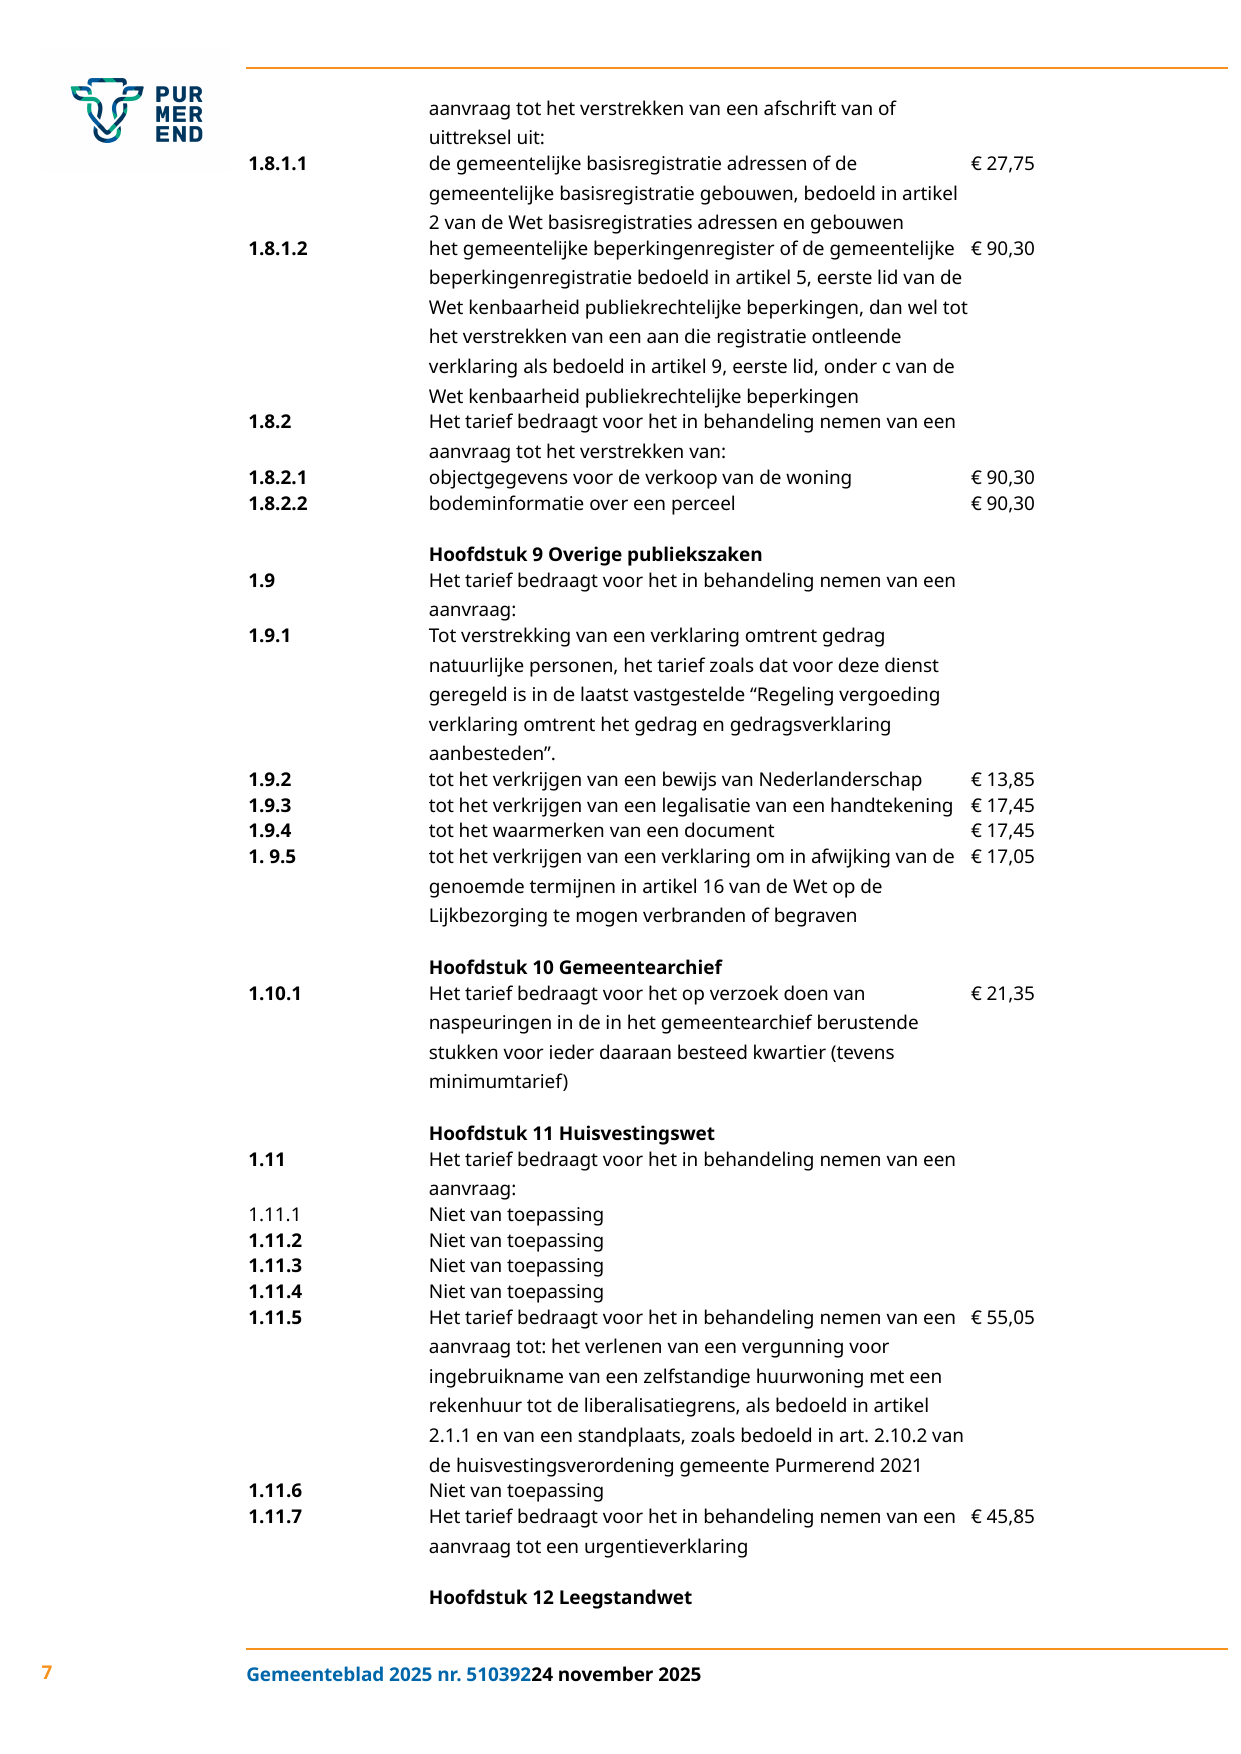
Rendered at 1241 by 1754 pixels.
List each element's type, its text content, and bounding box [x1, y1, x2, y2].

table_cell 1.8.2.2 [248, 490, 429, 515]
table_cell het gemeentelijke beperkingenregister of de gemeentelijke beperkingenregistratie bedoeld in artikel 5, eerste lid van de Wet kenbaarheid publiekrechtelijke beperkingen, dan wel tot het verstrekken van een aan die registratie ontleende verklaring als bedoeld in artikel 9, eerste lid, onder c van de Wet kenbaarheid publiekrechtelijke beperkingen [429, 235, 971, 409]
table_cell 1. 9.5 [248, 844, 429, 928]
table_cell 1.9.2 [248, 766, 429, 792]
table_cell [429, 928, 971, 954]
table_cell € 90,30 [971, 235, 1152, 409]
table_cell € 17,45 [971, 792, 1152, 818]
table_cell [248, 1559, 429, 1584]
table_cell 1.11.5 [248, 1304, 429, 1478]
table_cell 1.8.2 [248, 409, 429, 464]
table_cell Hoofdstuk 11 Huisvestingswet [429, 1120, 971, 1146]
table_cell Het tarief bedraagt voor het in behandeling nemen van een aanvraag tot een urgentieverklaring [429, 1503, 971, 1559]
table_cell [971, 1146, 1152, 1201]
table_cell [248, 1094, 429, 1120]
table_cell Het tarief bedraagt voor het in behandeling nemen van een aanvraag tot: het verlenen van een vergunning voor ingebruikname van een zelfstandige huurwoning met een rekenhuur tot de liberalisatiegrens, als bedoeld in artikel 2.1.1 en van een standplaats, zoals bedoeld in art. 2.10.2 van de huisvestingsverordening gemeente Purmerend 2021 [429, 1304, 971, 1478]
table_cell 1.11.1 [248, 1201, 429, 1227]
table_cell [971, 928, 1152, 954]
table_cell [429, 1559, 971, 1584]
table_cell [971, 409, 1152, 464]
table_cell [971, 1201, 1152, 1227]
table_cell 1.10.1 [248, 980, 429, 1094]
table_cell € 45,85 [971, 1503, 1152, 1559]
table_cell Niet van toepassing [429, 1478, 971, 1503]
table_cell [429, 1094, 971, 1120]
table_cell [248, 95, 429, 150]
table_cell [971, 95, 1152, 150]
table_cell Hoofdstuk 9 Overige publiekszaken [429, 541, 971, 567]
table_cell 1.8.2.1 [248, 464, 429, 490]
table_cell € 13,85 [971, 766, 1152, 792]
table_cell 1.9.1 [248, 622, 429, 766]
table_cell 1.8.1.2 [248, 235, 429, 409]
table_cell [971, 1584, 1152, 1610]
table_cell [248, 1120, 429, 1146]
table_cell Niet van toepassing [429, 1201, 971, 1227]
table_cell [971, 1227, 1152, 1252]
table_cell € 90,30 [971, 490, 1152, 515]
table_cell [971, 1559, 1152, 1584]
table_cell Hoofdstuk 10 Gemeentearchief [429, 954, 971, 980]
table_cell Niet van toepassing [429, 1278, 971, 1304]
table_cell 1.9.4 [248, 818, 429, 843]
table_cell € 90,30 [971, 464, 1152, 490]
table_cell Het tarief bedraagt voor het in behandeling nemen van een aanvraag: [429, 567, 971, 622]
table_cell Hoofdstuk 12 Leegstandwet [429, 1584, 971, 1610]
table_cell [971, 1253, 1152, 1278]
table_cell [971, 1094, 1152, 1120]
table_cell objectgegevens voor de verkoop van de woning [429, 464, 971, 490]
table_cell 1.11.2 [248, 1227, 429, 1252]
table_cell € 27,75 [971, 150, 1152, 235]
table_cell 1.9 [248, 567, 429, 622]
table_cell Het tarief bedraagt voor het in behandeling nemen van een aanvraag tot het verstrekken van: [429, 409, 971, 464]
table_cell € 17,05 [971, 844, 1152, 928]
table_cell [971, 1120, 1152, 1146]
table_cell Het tarief bedraagt voor het in behandeling nemen van een aanvraag: [429, 1146, 971, 1201]
table_cell [971, 954, 1152, 980]
table_cell tot het verkrijgen van een bewijs van Nederlanderschap [429, 766, 971, 792]
table_cell [248, 541, 429, 567]
table_cell € 55,05 [971, 1304, 1152, 1478]
table_cell tot het verkrijgen van een verklaring om in afwijking van de genoemde termijnen in artikel 16 van de Wet op de Lijkbezorging te mogen verbranden of begraven [429, 844, 971, 928]
table_cell Niet van toepassing [429, 1253, 971, 1278]
table_cell tot het waarmerken van een document [429, 818, 971, 843]
table_cell € 17,45 [971, 818, 1152, 843]
table_cell [971, 1478, 1152, 1503]
table_cell [429, 515, 971, 541]
table_cell 1.11.3 [248, 1253, 429, 1278]
table_cell [971, 622, 1152, 766]
table_cell [248, 1584, 429, 1610]
table_cell bodeminformatie over een perceel [429, 490, 971, 515]
table_cell 1.8.1.1 [248, 150, 429, 235]
table_cell € 21,35 [971, 980, 1152, 1094]
table_cell tot het verkrijgen van een legalisatie van een handtekening [429, 792, 971, 818]
table_cell [971, 541, 1152, 567]
table_cell [971, 1278, 1152, 1304]
picture [41, 47, 231, 172]
table_cell Niet van toepassing [429, 1227, 971, 1252]
table_cell [248, 954, 429, 980]
table_cell [248, 515, 429, 541]
table_cell 1.11.4 [248, 1278, 429, 1304]
table_cell 1.11 [248, 1146, 429, 1201]
table_cell Het tarief bedraagt voor het op verzoek doen van naspeuringen in de in het gemeentearchief berustende stukken voor ieder daaraan besteed kwartier (tevens minimumtarief) [429, 980, 971, 1094]
table_cell [248, 928, 429, 954]
table_cell Tot verstrekking van een verklaring omtrent gedrag natuurlijke personen, het tarief zoals dat voor deze dienst geregeld is in de laatst vastgestelde “Regeling vergoeding verklaring omtrent het gedrag en gedragsverklaring aanbesteden”. [429, 622, 971, 766]
table_cell aanvraag tot het verstrekken van een afschrift van of uittreksel uit: [429, 95, 971, 150]
table_cell [971, 515, 1152, 541]
table_cell de gemeentelijke basisregistratie adressen of de gemeentelijke basisregistratie gebouwen, bedoeld in artikel 2 van de Wet basisregistraties adressen en gebouwen [429, 150, 971, 235]
table_cell 1.9.3 [248, 792, 429, 818]
table_cell 1.11.7 [248, 1503, 429, 1559]
table_cell [971, 567, 1152, 622]
table_cell 1.11.6 [248, 1478, 429, 1503]
